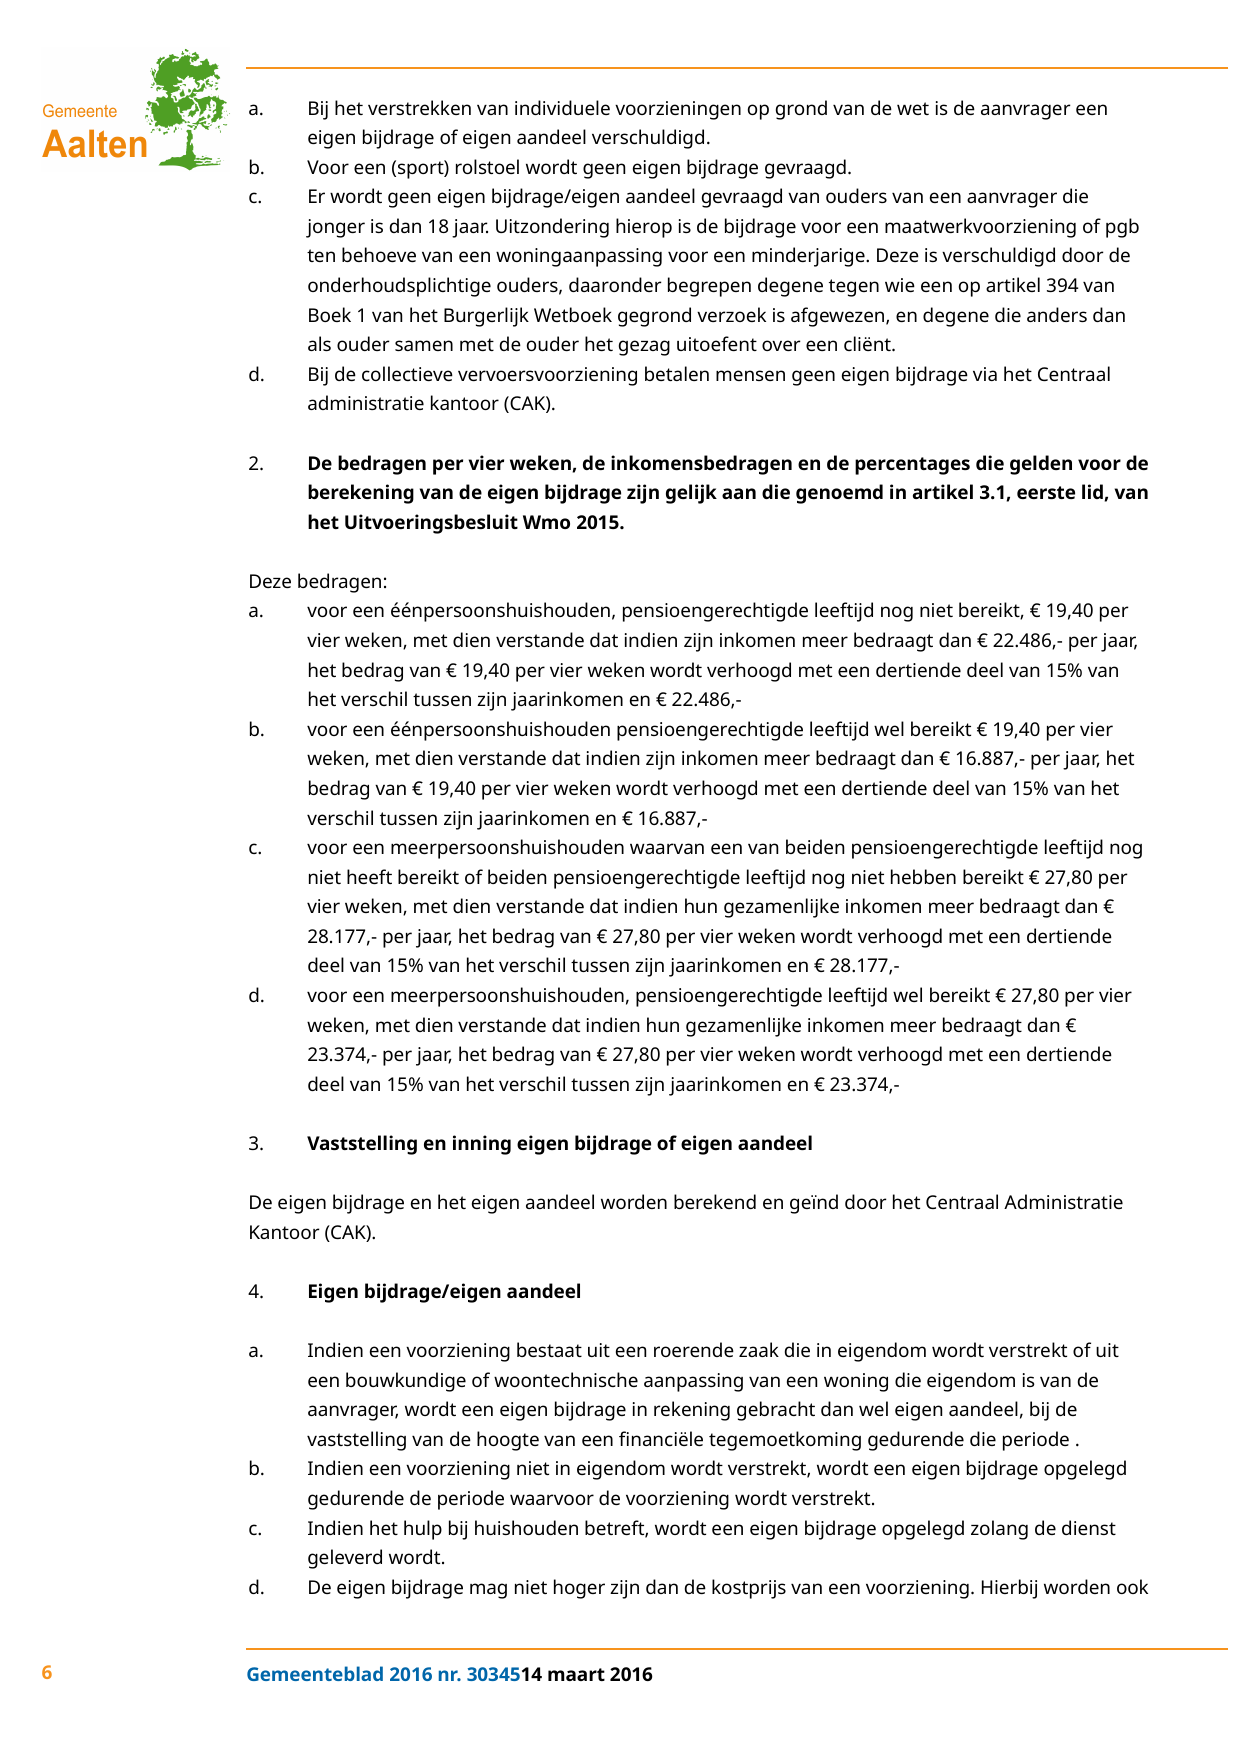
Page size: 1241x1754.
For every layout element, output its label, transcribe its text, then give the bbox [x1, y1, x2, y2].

list De bedragen per vier weken, de inkomensbedragen en de percentages die gelden voor de berekening van de eigen bijdrage zijn gelijk aan die genoemd in artikel 3.1, eerste lid, van het Uitvoeringsbesluit Wmo 2015. [248, 450, 1152, 535]
text Deze bedragen: [248, 568, 1152, 594]
list voor een éénpersoonshuishouden pensioengerechtigde leeftijd wel bereikt € 19,40 per vier weken, met dien verstande dat indien zijn inkomen meer bedraagt dan € 16.887,- per jaar, het bedrag van € 19,40 per vier weken wordt verhoogd met een dertiende deel van 15% van het verschil tussen zijn jaarinkomen en € 16.887,- [248, 716, 1152, 831]
list voor een éénpersoonshuishouden, pensioengerechtigde leeftijd nog niet bereikt, € 19,40 per vier weken, met dien verstande dat indien zijn inkomen meer bedraagt dan € 22.486,- per jaar, het bedrag van € 19,40 per vier weken wordt verhoogd met een dertiende deel van 15% van het verschil tussen zijn jaarinkomen en € 22.486,- [248, 598, 1152, 712]
list Indien het hulp bij huishouden betreft, wordt een eigen bijdrage opgelegd zolang de dienst geleverd wordt. [248, 1515, 1152, 1570]
list voor een meerpersoonshuishouden, pensioengerechtigde leeftijd wel bereikt € 27,80 per vier weken, met dien verstande dat indien hun gezamenlijke inkomen meer bedraagt dan € 23.374,- per jaar, het bedrag van € 27,80 per vier weken wordt verhoogd met een dertiende deel van 15% van het verschil tussen zijn jaarinkomen en € 23.374,- [248, 982, 1152, 1097]
list Bij het verstrekken van individuele voorzieningen op grond van de wet is de aanvrager een eigen bijdrage of eigen aandeel verschuldigd. [248, 95, 1152, 150]
list Er wordt geen eigen bijdrage/eigen aandeel gevraagd van ouders van een aanvrager die jonger is dan 18 jaar. Uitzondering hierop is de bijdrage voor een maatwerkvoorziening of pgb ten behoeve van een woningaanpassing voor een minderjarige. Deze is verschuldigd door de onderhoudsplichtige ouders, daaronder begrepen degene tegen wie een op artikel 394 van Boek 1 van het Burgerlijk Wetboek gegrond verzoek is afgewezen, en degene die anders dan als ouder samen met de ouder het gezag uitoefent over een cliënt. [248, 183, 1152, 357]
list Voor een (sport) rolstoel wordt geen eigen bijdrage gevraagd. [248, 154, 1152, 180]
list voor een meerpersoonshuishouden waarvan een van beiden pensioengerechtigde leeftijd nog niet heeft bereikt of beiden pensioengerechtigde leeftijd nog niet hebben bereikt € 27,80 per vier weken, met dien verstande dat indien hun gezamenlijke inkomen meer bedraagt dan € 28.177,- per jaar, het bedrag van € 27,80 per vier weken wordt verhoogd met een dertiende deel van 15% van het verschil tussen zijn jaarinkomen en € 28.177,- [248, 834, 1152, 978]
list Vaststelling en inning eigen bijdrage of eigen aandeel [248, 1130, 1152, 1156]
list Indien een voorziening niet in eigendom wordt verstrekt, wordt een eigen bijdrage opgelegd gedurende de periode waarvoor de voorziening wordt verstrekt. [248, 1456, 1152, 1511]
text De eigen bijdrage en het eigen aandeel worden berekend en geïnd door het Centraal Administratie Kantoor (CAK). [248, 1189, 1152, 1245]
list Bij de collectieve vervoersvoorziening betalen mensen geen eigen bijdrage via het Centraal administratie kantoor (CAK). [248, 361, 1152, 416]
list De eigen bijdrage mag niet hoger zijn dan de kostprijs van een voorziening. Hierbij worden ook [248, 1574, 1152, 1600]
list Indien een voorziening bestaat uit een roerende zaak die in eigendom wordt verstrekt of uit een bouwkundige of woontechnische aanpassing van een woning die eigendom is van de aanvrager, wordt een eigen bijdrage in rekening gebracht dan wel eigen aandeel, bij de vaststelling van de hoogte van een financiële tegemoetkoming gedurende die periode . [248, 1337, 1152, 1452]
list Eigen bijdrage/eigen aandeel [248, 1278, 1152, 1304]
picture [41, 47, 231, 172]
